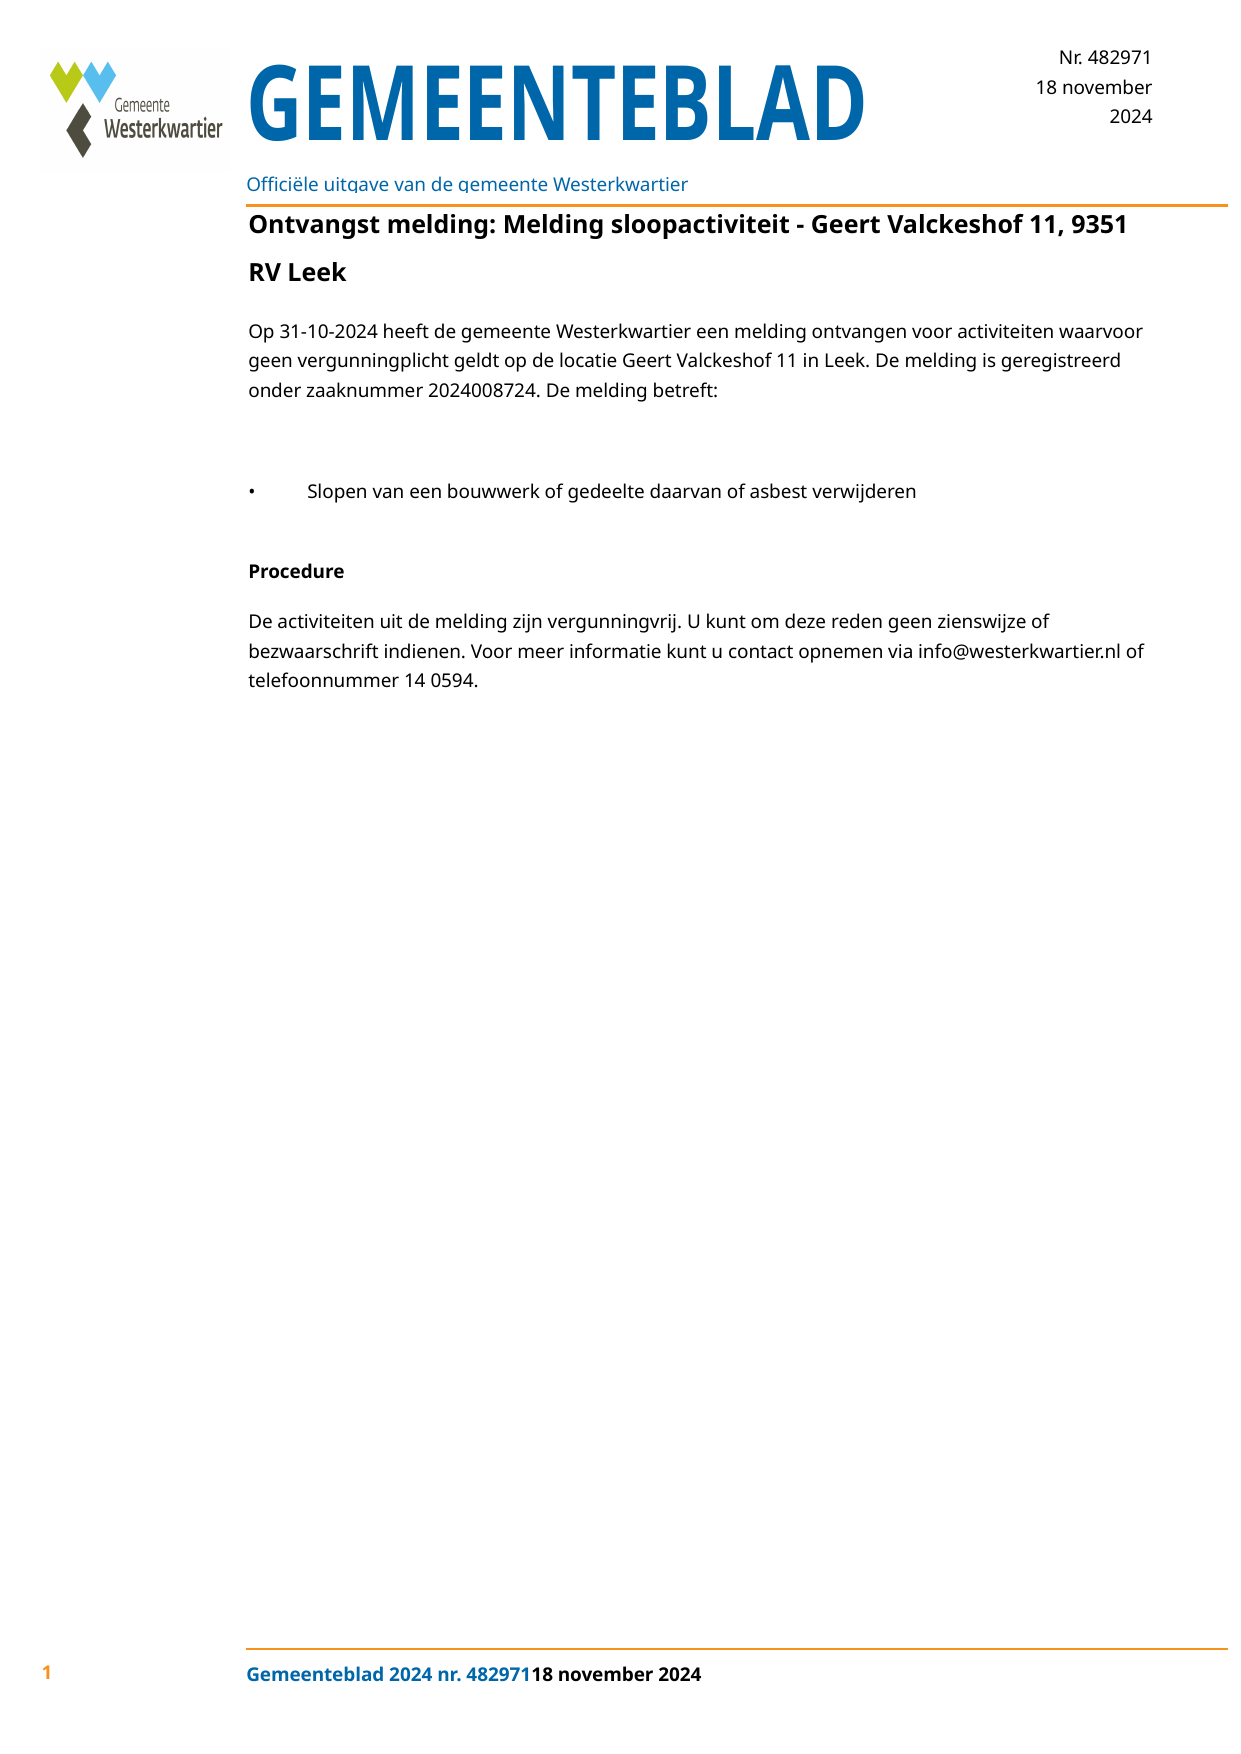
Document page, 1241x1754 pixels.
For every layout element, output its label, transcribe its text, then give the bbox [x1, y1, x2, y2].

list Slopen van een bouwwerk of gedeelte daarvan of asbest verwijderen [248, 478, 1152, 504]
text Op 31-10-2024 heeft de gemeente Westerkwartier een melding ontvangen voor activiteiten waarvoor geen vergunningplicht geldt op de locatie Geert Valckeshof 11 in Leek. De melding is geregistreerd onder zaaknummer 2024008724. De melding betreft: [248, 318, 1152, 403]
picture [41, 47, 231, 172]
text De activiteiten uit de melding zijn vergunningvrij. U kunt om deze reden geen zienswijze of bezwaarschrift indienen. Voor meer informatie kunt u contact opnemen via info@westerkwartier.nl of telefoonnummer 14 0594. [248, 608, 1152, 693]
text Procedure [248, 558, 1152, 584]
text Ontvangst melding: Melding sloopactiviteit - Geert Valckeshof 11, 9351 RV Leek [248, 207, 1152, 288]
